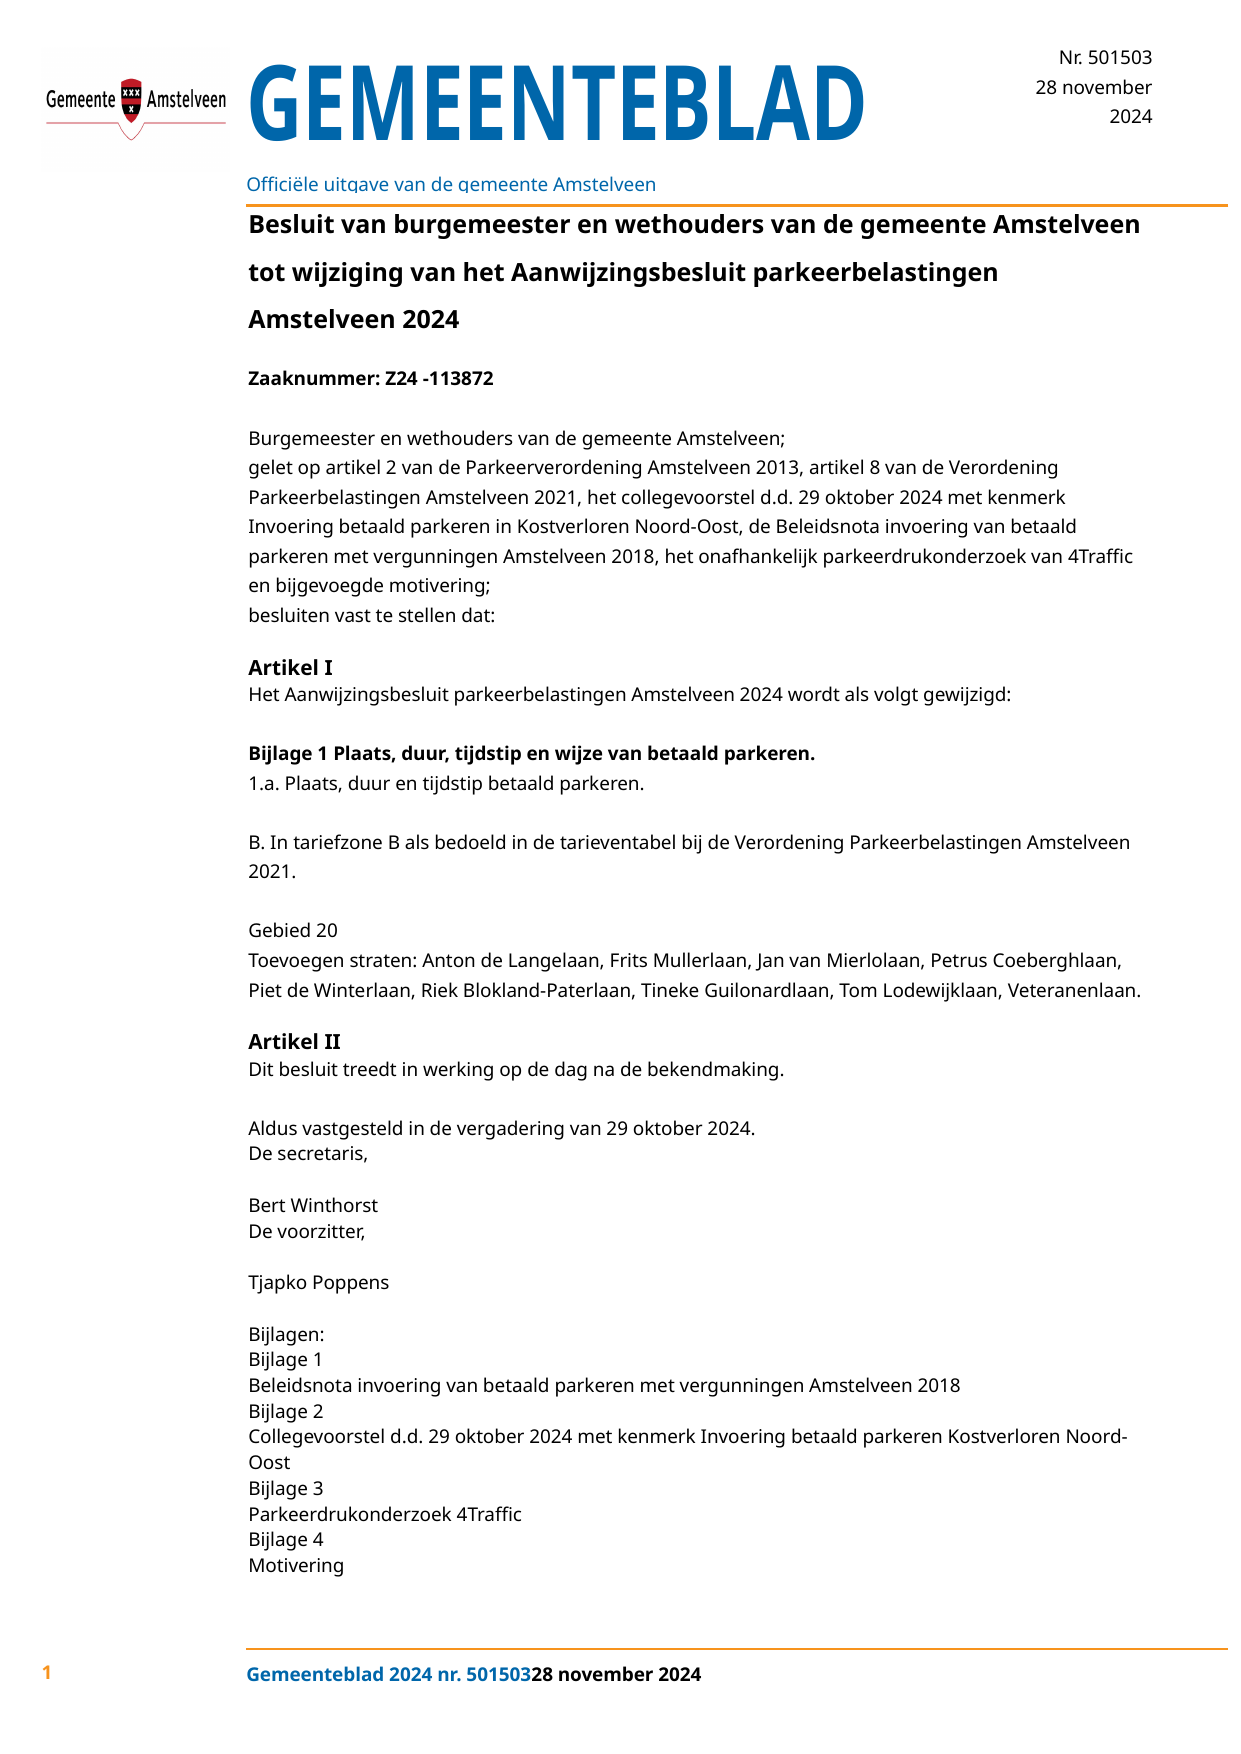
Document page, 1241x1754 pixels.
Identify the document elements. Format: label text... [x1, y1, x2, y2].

text Gebied 20 [248, 918, 1152, 943]
picture [41, 47, 231, 172]
text Bert Winthorst [248, 1192, 1152, 1218]
text besluiten vast te stellen dat: [248, 602, 1152, 628]
text Burgemeester en wethouders van de gemeente Amstelveen; [248, 425, 1152, 450]
text De voorzitter, [248, 1218, 1152, 1243]
text Het Aanwijzingsbesluit parkeerbelastingen Amstelveen 2024 wordt als volgt gewijzigd: [248, 681, 1152, 707]
text Bijlage 3 [248, 1475, 1152, 1501]
text Beleidsnota invoering van betaald parkeren met vergunningen Amstelveen 2018 [248, 1372, 1152, 1398]
text Dit besluit treedt in werking op de dag na de bekendmaking. [248, 1056, 1152, 1081]
text Parkeerdrukonderzoek 4Traffic [248, 1501, 1152, 1527]
text Zaaknummer: Z24 -113872 [248, 366, 1152, 391]
text Aldus vastgesteld in de vergadering van 29 oktober 2024. [248, 1115, 1152, 1141]
text Bijlage 4 [248, 1527, 1152, 1552]
text Bijlage 1 [248, 1346, 1152, 1372]
text Tjapko Poppens [248, 1269, 1152, 1295]
text B. In tariefzone B als bedoeld in de tarieventabel bij de Verordening Parkeerbelastingen Amstelveen 2021. [248, 829, 1152, 884]
text Toevoegen straten: Anton de Langelaan, Frits Mullerlaan, Jan van Mierlolaan, Petrus Coeberghlaan, Piet de Winterlaan, Riek Blokland-Paterlaan, Tineke Guilonardlaan, Tom Lodewijklaan, Veteranenlaan. [248, 947, 1152, 1003]
text Artikel I [248, 653, 1152, 681]
text Collegevoorstel d.d. 29 oktober 2024 met kenmerk Invoering betaald parkeren Kostverloren Noord-Oost [248, 1424, 1152, 1475]
text Bijlage 1 Plaats, duur, tijdstip en wijze van betaald parkeren. [248, 740, 1152, 766]
text Bijlagen: [248, 1321, 1152, 1346]
text Artikel II [248, 1027, 1152, 1056]
text gelet op artikel 2 van de Parkeerverordening Amstelveen 2013, artikel 8 van de Verordening Parkeerbelastingen Amstelveen 2021, het collegevoorstel d.d. 29 oktober 2024 met kenmerk Invoering betaald parkeren in Kostverloren Noord-Oost, de Beleidsnota invoering van betaald parkeren met vergunningen Amstelveen 2018, het onafhankelijk parkeerdrukonderzoek van 4Traffic en bijgevoegde motivering; [248, 454, 1152, 598]
text Motivering [248, 1552, 1152, 1578]
text 1.a. Plaats, duur en tijdstip betaald parkeren. [248, 770, 1152, 796]
text De secretaris, [248, 1141, 1152, 1166]
text Besluit van burgemeester en wethouders van de gemeente Amstelveen tot wijziging van het Aanwijzingsbesluit parkeerbelastingen Amstelveen 2024 [248, 207, 1152, 336]
text Bijlage 2 [248, 1398, 1152, 1424]
